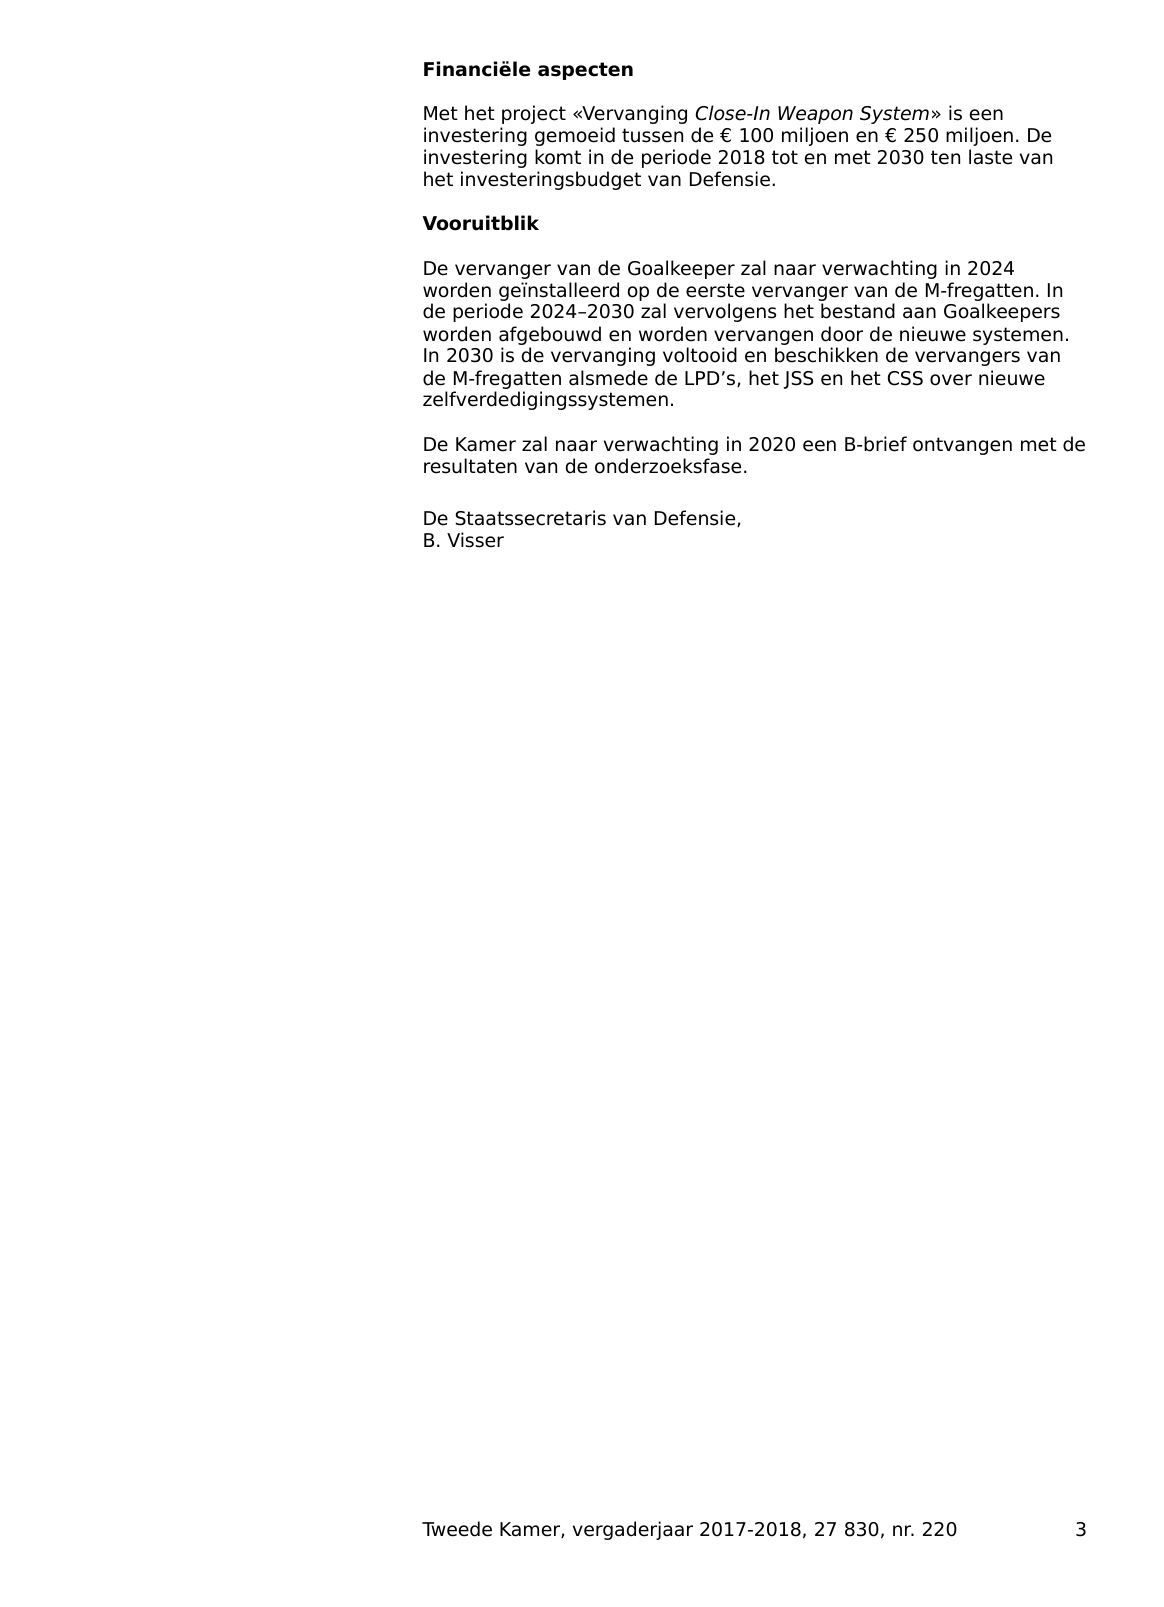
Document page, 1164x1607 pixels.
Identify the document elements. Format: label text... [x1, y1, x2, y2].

subtitle Financiële aspecten [422, 59, 1087, 81]
text Met het project «Vervanging Close-In Weapon System» is een investering gemoeid tussen de € 100 miljoen en € 250 miljoen. De investering komt in de periode 2018 tot en met 2030 ten laste van het investeringsbudget van Defensie. [422, 103, 1087, 191]
text De Kamer zal naar verwachting in 2020 een B-brief ontvangen met de resultaten van de onderzoeksfase. [422, 433, 1087, 477]
subtitle Vooruitblik [422, 213, 1087, 235]
text De vervanger van de Goalkeeper zal naar verwachting in 2024 worden geïnstalleerd op de eerste vervanger van de M-fregatten. In de periode 2024–2030 zal vervolgens het bestand aan Goalkeepers worden afgebouwd en worden vervangen door de nieuwe systemen. In 2030 is de vervanging voltooid en beschikken de vervangers van de M-fregatten alsmede de LPD’s, het JSS en het CSS over nieuwe zelfverdedigingssystemen. [422, 257, 1087, 411]
text De Staatssecretaris van Defensie, B. Visser [422, 507, 1087, 551]
